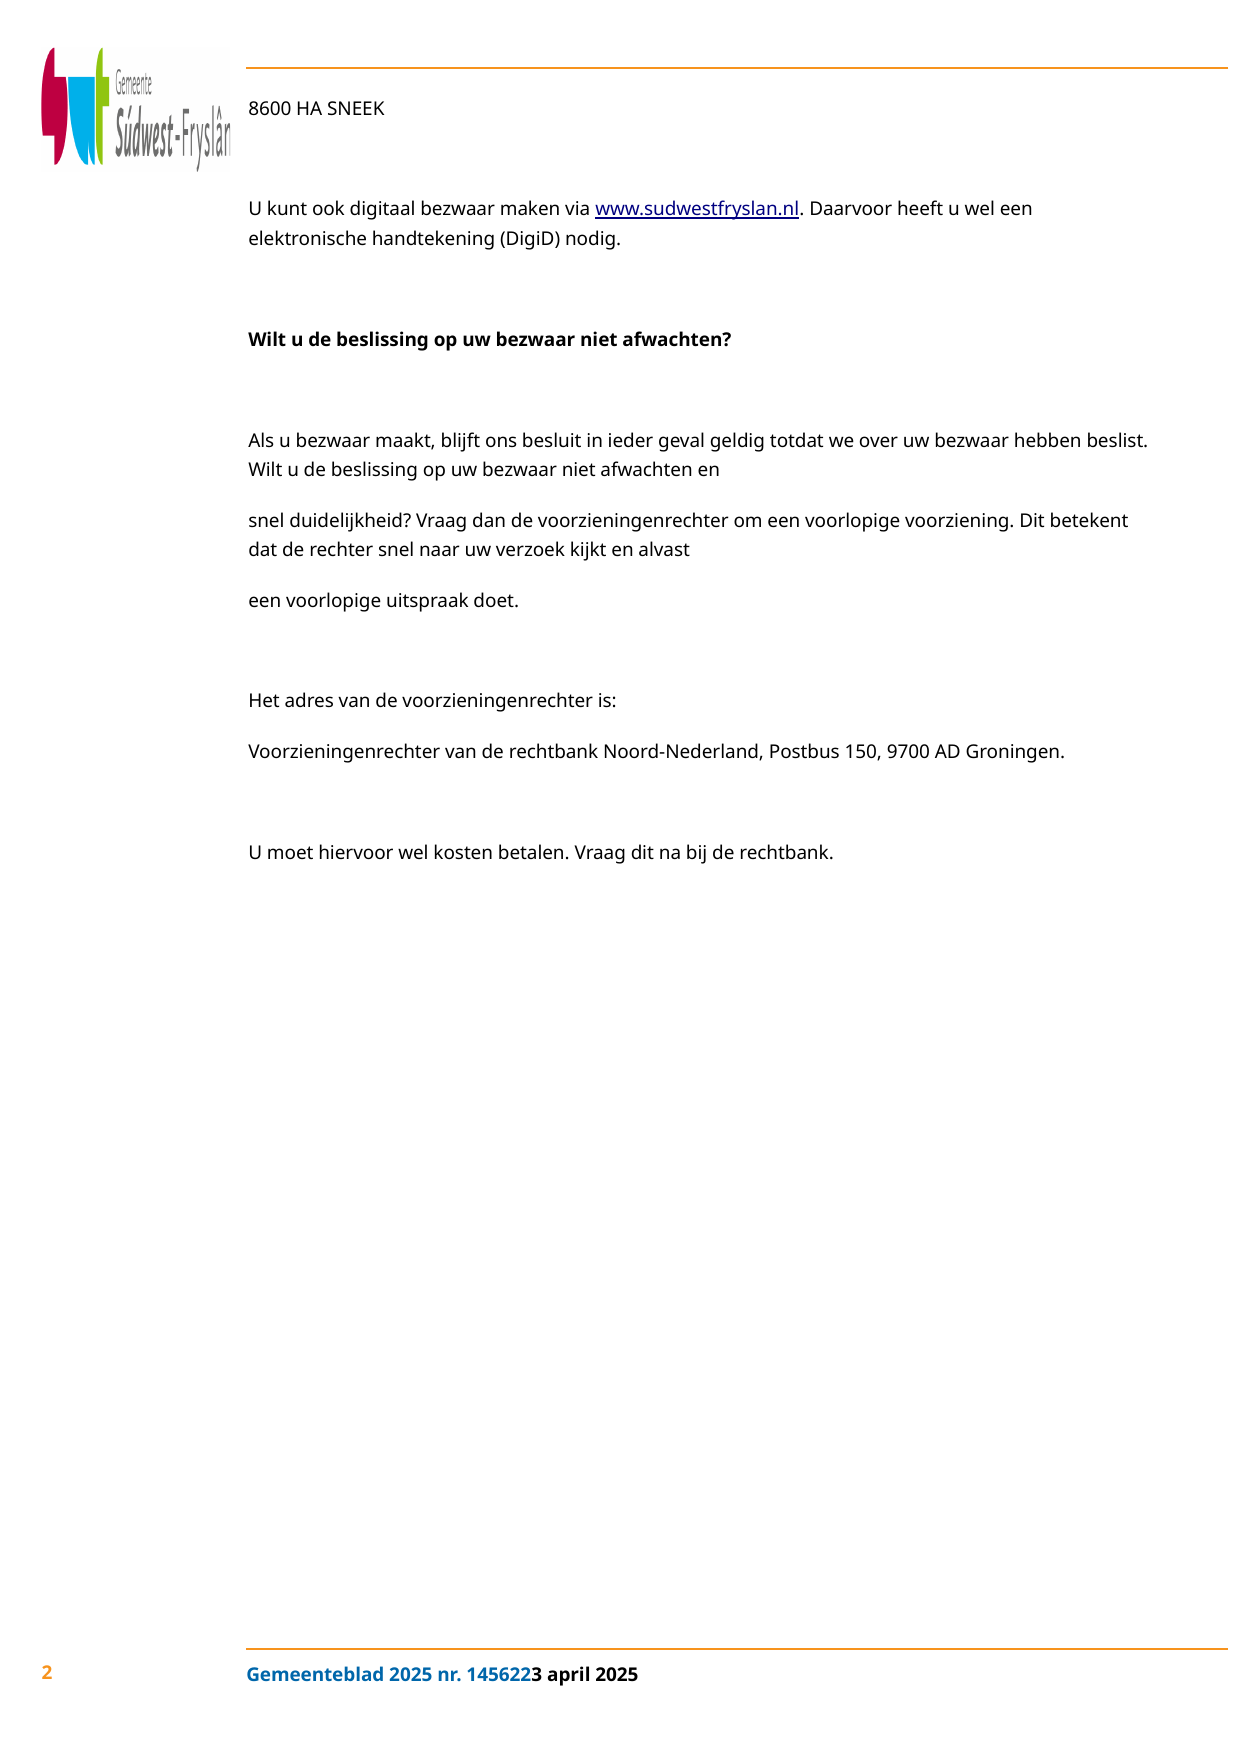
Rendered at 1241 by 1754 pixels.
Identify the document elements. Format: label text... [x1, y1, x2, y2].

text snel duidelijkheid? Vraag dan de voorzieningenrechter om een voorlopige voorziening. Dit betekent dat de rechter snel naar uw verzoek kijkt en alvast [248, 507, 1152, 562]
picture [41, 47, 231, 172]
text Als u bezwaar maakt, blijft ons besluit in ieder geval geldig totdat we over uw bezwaar hebben beslist. Wilt u de beslissing op uw bezwaar niet afwachten en [248, 427, 1152, 482]
text U moet hiervoor wel kosten betalen. Vraag dit na bij de rechtbank. [248, 839, 1152, 865]
text een voorlopige uitspraak doet. [248, 587, 1152, 613]
text Voorzieningenrechter van de rechtbank Noord-Nederland, Postbus 150, 9700 AD Groningen. [248, 738, 1152, 764]
text 8600 HA SNEEK [248, 95, 1152, 121]
text U kunt ook digitaal bezwaar maken via www.sudwestfryslan.nl. Daarvoor heeft u wel een elektronische handtekening (DigiD) nodig. [248, 196, 1152, 251]
text Wilt u de beslissing op uw bezwaar niet afwachten? [248, 326, 1152, 352]
text Het adres van de voorzieningenrechter is: [248, 688, 1152, 713]
